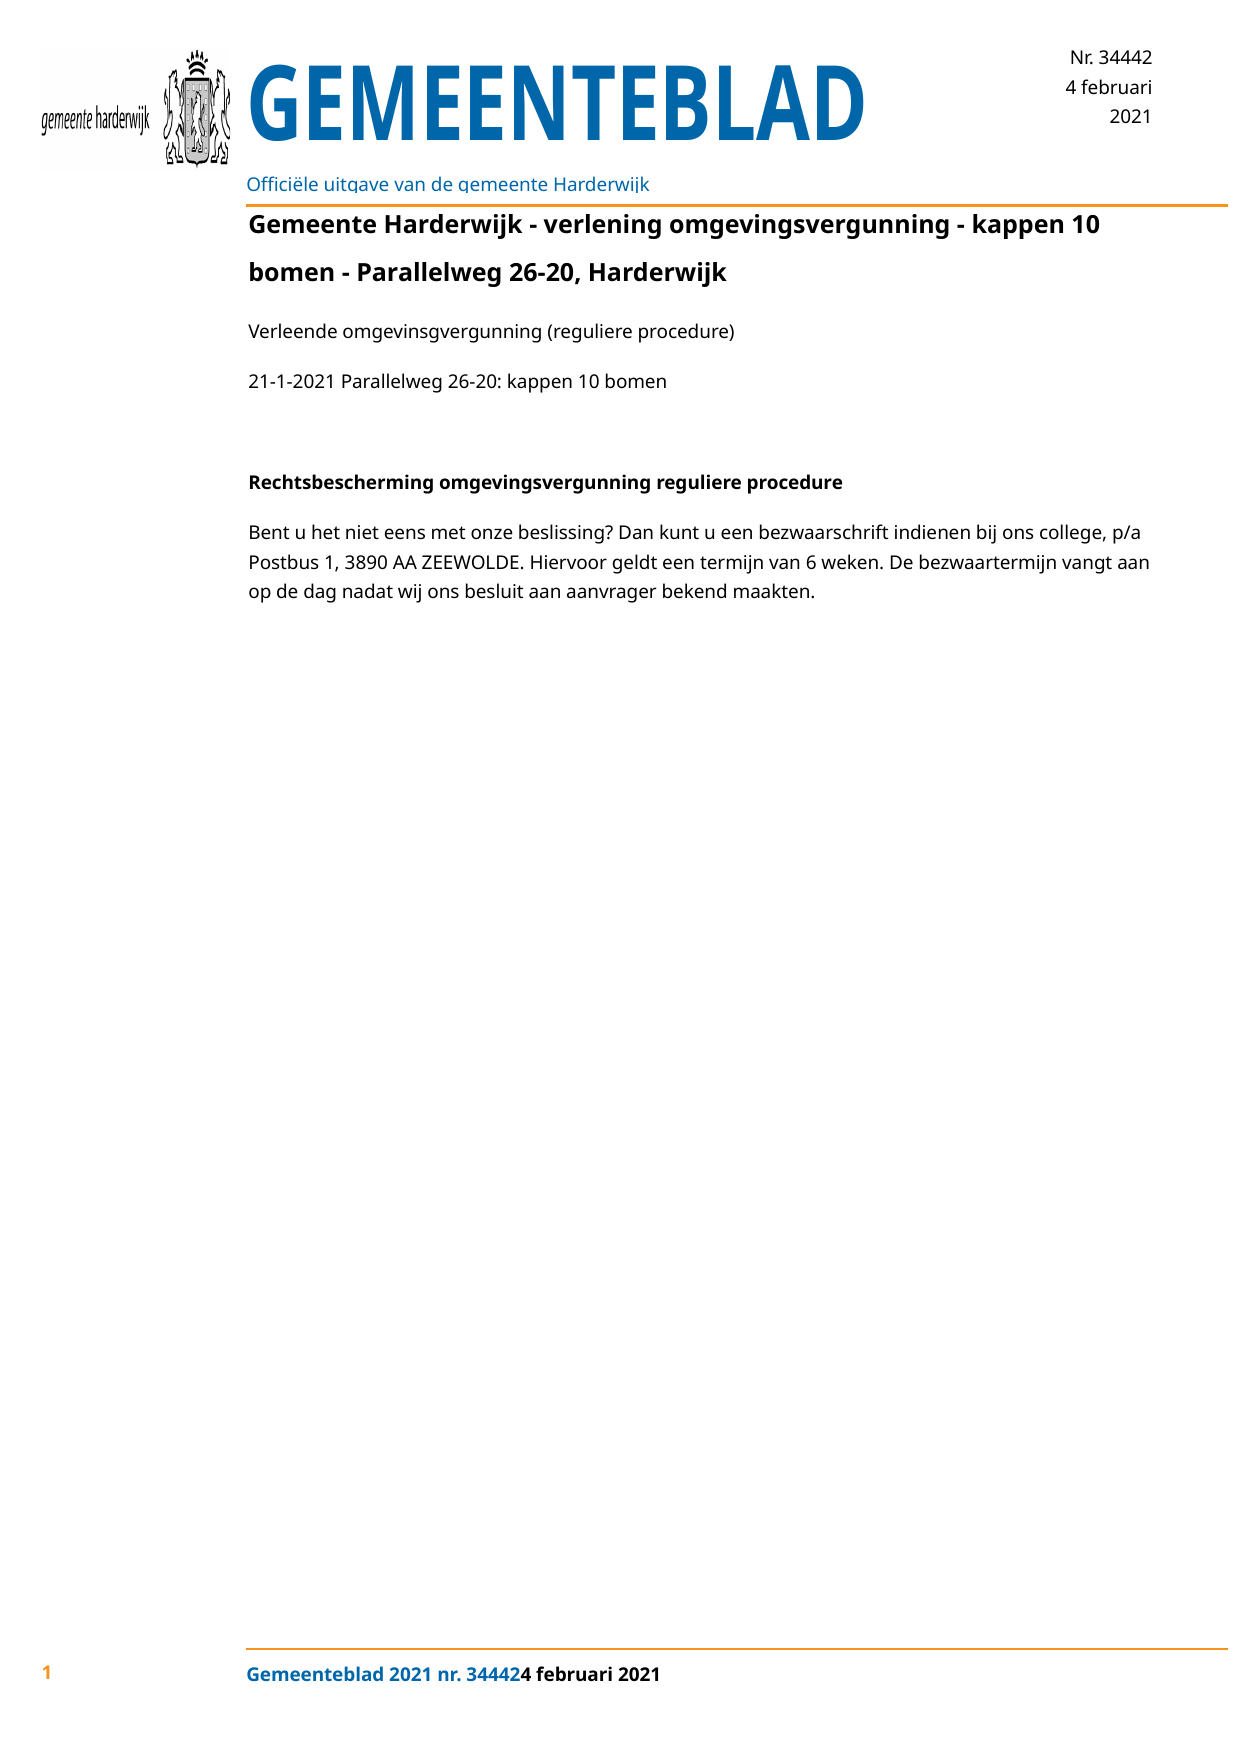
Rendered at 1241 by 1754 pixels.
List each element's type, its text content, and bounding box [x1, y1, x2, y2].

text Rechtsbescherming omgevingsvergunning reguliere procedure [248, 469, 1152, 495]
text Verleende omgevinsgvergunning (reguliere procedure) [248, 318, 1152, 344]
text 21-1-2021 Parallelweg 26-20: kappen 10 bomen [248, 368, 1152, 394]
text Gemeente Harderwijk - verlening omgevingsvergunning - kappen 10 bomen - Parallelweg 26-20, Harderwijk [248, 207, 1152, 288]
picture [41, 47, 231, 172]
text Bent u het niet eens met onze beslissing? Dan kunt u een bezwaarschrift indienen bij ons college, p/a Postbus 1, 3890 AA ZEEWOLDE. Hiervoor geldt een termijn van 6 weken. De bezwaartermijn vangt aan op de dag nadat wij ons besluit aan aanvrager bekend maakten. [248, 519, 1152, 604]
